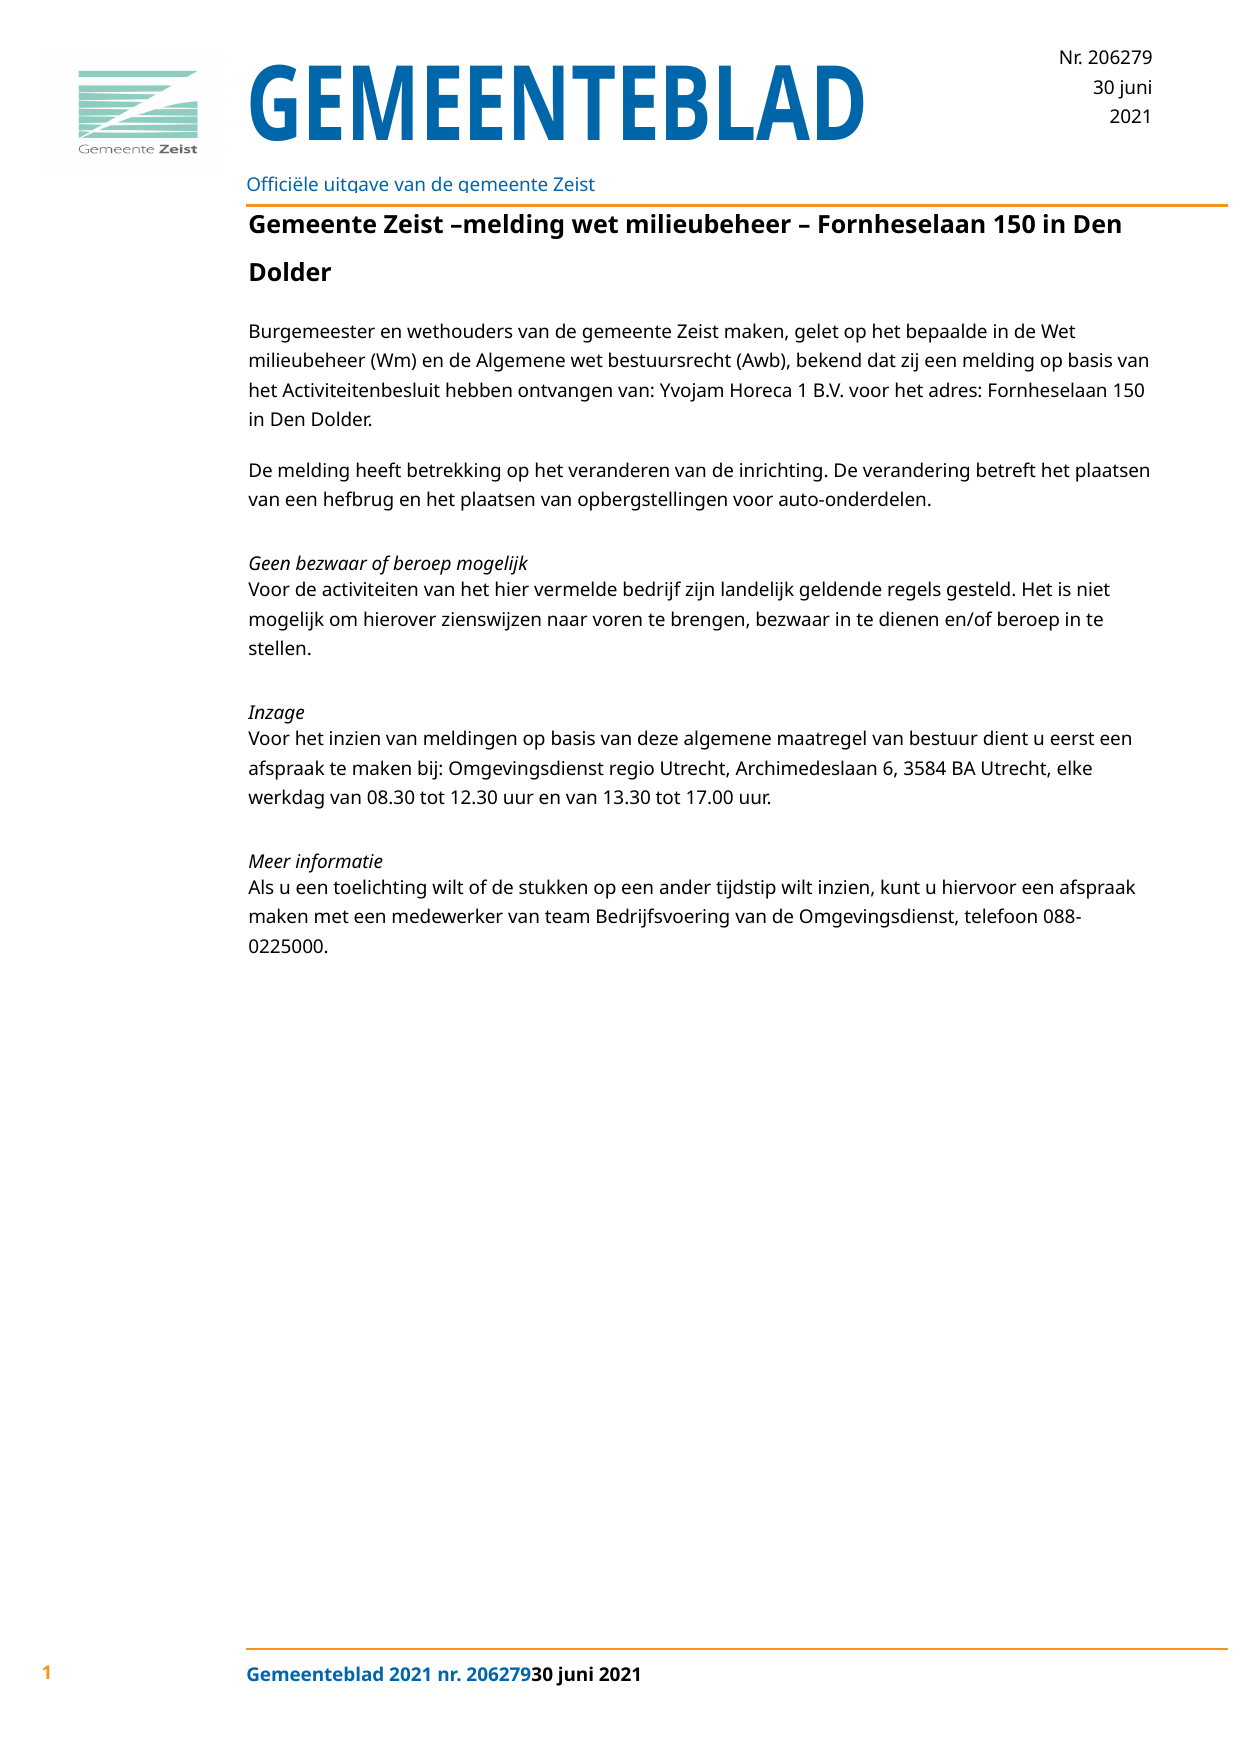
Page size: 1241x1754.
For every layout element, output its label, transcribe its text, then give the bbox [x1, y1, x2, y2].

text Burgemeester en wethouders van de gemeente Zeist maken, gelet op het bepaalde in de Wet milieubeheer (Wm) en de Algemene wet bestuursrecht (Awb), bekend dat zij een melding op basis van het Activiteitenbesluit hebben ontvangen van: Yvojam Horeca 1 B.V. voor het adres: Fornheselaan 150 in Den Dolder. [248, 318, 1152, 432]
text Voor de activiteiten van het hier vermelde bedrijf zijn landelijk geldende regels gesteld. Het is niet mogelijk om hierover zienswijzen naar voren te brengen, bezwaar in te dienen en/of beroep in te stellen. [248, 576, 1152, 661]
text Voor het inzien van meldingen op basis van deze algemene maatregel van bestuur dient u eerst een afspraak te maken bij: Omgevingsdienst regio Utrecht, Archimedeslaan 6, 3584 BA Utrecht, elke werkdag van 08.30 tot 12.30 uur en van 13.30 tot 17.00 uur. [248, 725, 1152, 810]
text Als u een toelichting wilt of de stukken op een ander tijdstip wilt inzien, kunt u hiervoor een afspraak maken met een medewerker van team Bedrijfsvoering van de Omgevingsdienst, telefoon 088-0225000. [248, 874, 1152, 959]
text Gemeente Zeist –melding wet milieubeheer – Fornheselaan 150 in Den Dolder [248, 207, 1152, 288]
text Geen bezwaar of beroep mogelijk [248, 551, 1152, 576]
text De melding heeft betrekking op het veranderen van de inrichting. De verandering betreft het plaatsen van een hefbrug en het plaatsen van opbergstellingen voor auto-onderdelen. [248, 457, 1152, 512]
text Inzage [248, 699, 1152, 725]
text Meer informatie [248, 848, 1152, 874]
picture [41, 47, 231, 172]
